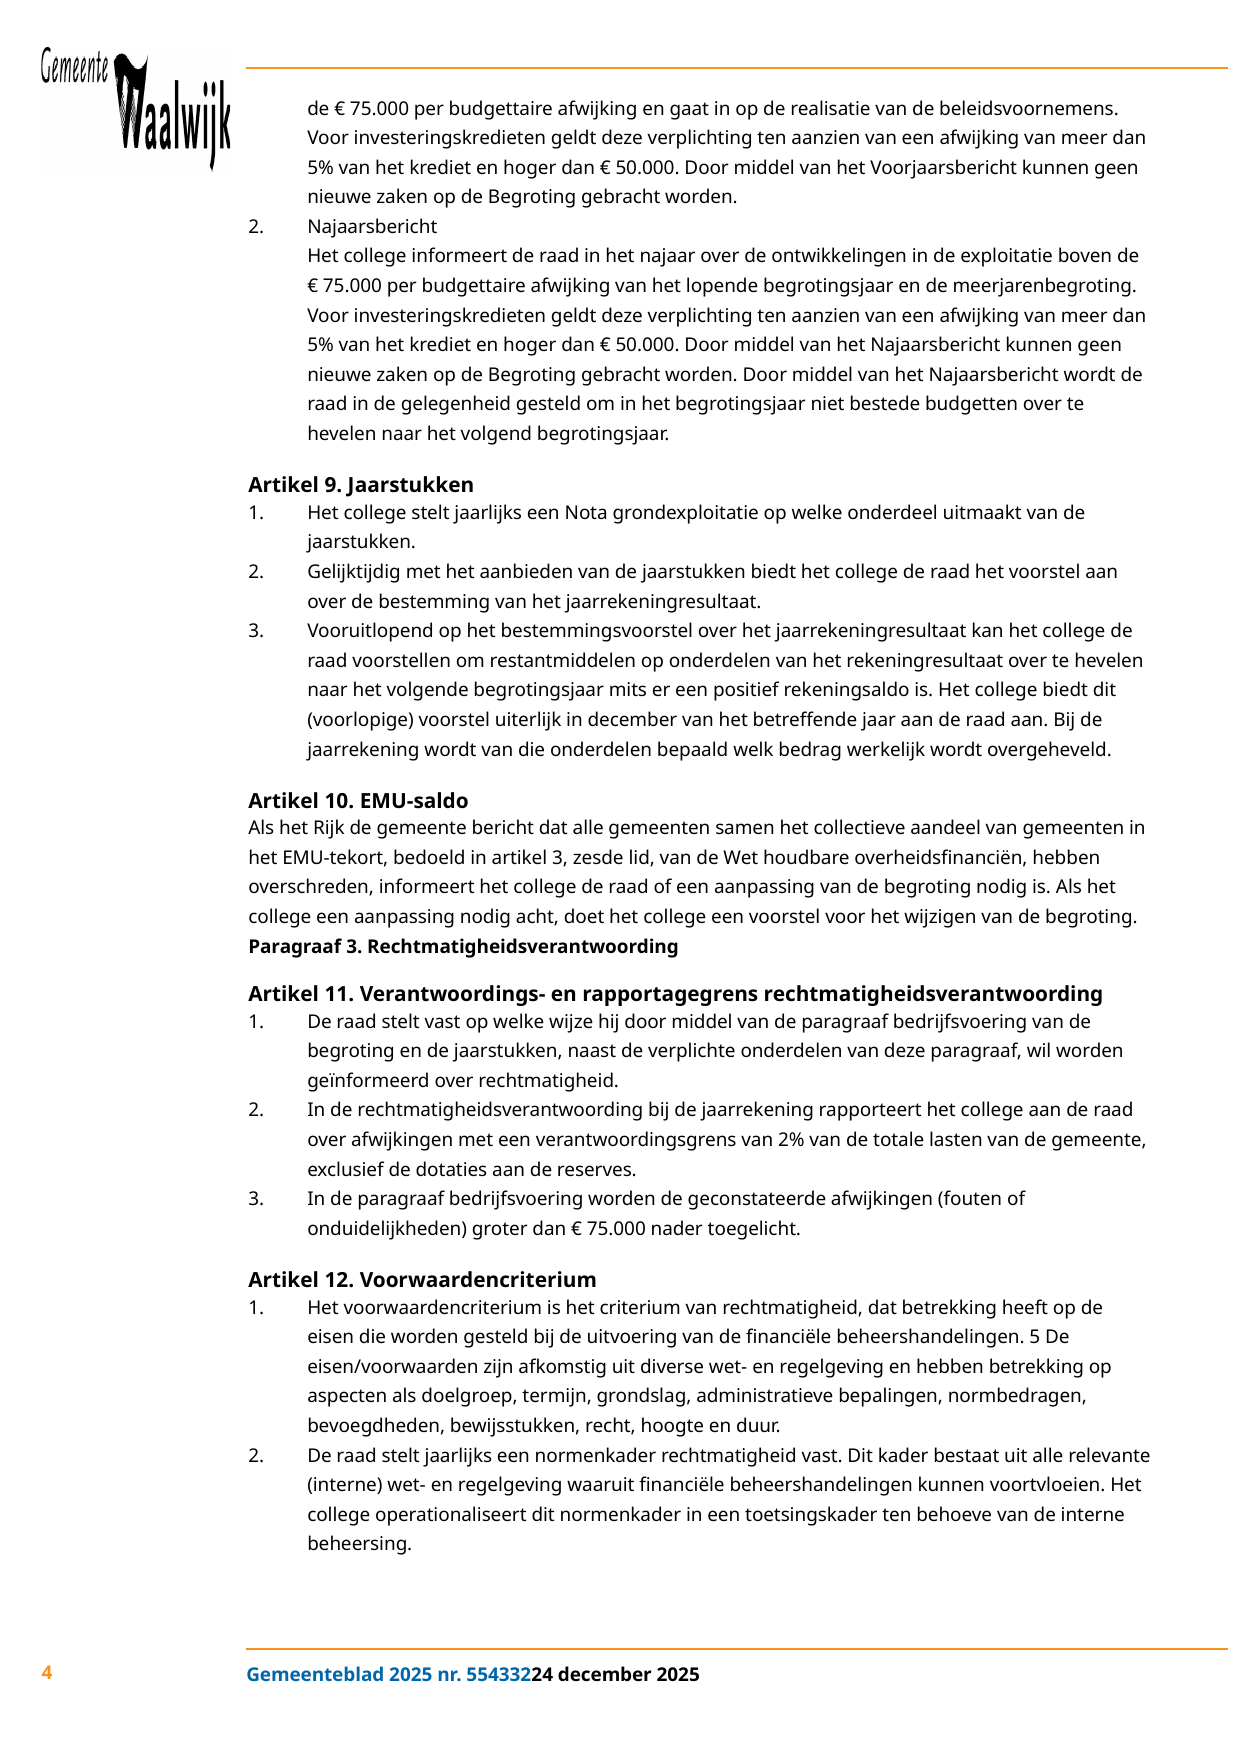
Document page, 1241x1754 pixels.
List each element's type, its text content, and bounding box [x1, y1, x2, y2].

list de € 75.000 per budgettaire afwijking en gaat in op de realisatie van de beleidsvoornemens. Voor investeringskredieten geldt deze verplichting ten aanzien van een afwijking van meer dan 5% van het krediet en hoger dan € 50.000. Door middel van het Voorjaarsbericht kunnen geen nieuwe zaken op de Begroting gebracht worden. [248, 95, 1152, 209]
list De raad stelt vast op welke wijze hij door middel van de paragraaf bedrijfsvoering van de begroting en de jaarstukken, naast de verplichte onderdelen van deze paragraaf, wil worden geïnformeerd over rechtmatigheid. [248, 1008, 1152, 1093]
list De raad stelt jaarlijks een normenkader rechtmatigheid vast. Dit kader bestaat uit alle relevante (interne) wet- en regelgeving waaruit financiële beheershandelingen kunnen voortvloeien. Het college operationaliseert dit normenkader in een toetsingskader ten behoeve van de interne beheersing. [248, 1442, 1152, 1556]
text Paragraaf 3. Rechtmatigheidsverantwoording [248, 933, 1152, 959]
list Vooruitlopend op het bestemmingsvoorstel over het jaarrekeningresultaat kan het college de raad voorstellen om restantmiddelen op onderdelen van het rekeningresultaat over te hevelen naar het volgende begrotingsjaar mits er een positief rekeningsaldo is. Het college biedt dit (voorlopige) voorstel uiterlijk in december van het betreffende jaar aan de raad aan. Bij de jaarrekening wordt van die onderdelen bepaald welk bedrag werkelijk wordt overgeheveld. [248, 617, 1152, 761]
text Artikel 11. Verantwoordings- en rapportagegrens rechtmatigheidsverantwoording [248, 979, 1152, 1008]
list In de rechtmatigheidsverantwoording bij de jaarrekening rapporteert het college aan de raad over afwijkingen met een verantwoordingsgrens van 2% van de totale lasten van de gemeente, exclusief de dotaties aan de reserves. [248, 1097, 1152, 1182]
picture [41, 47, 231, 172]
list Gelijktijdig met het aanbieden van de jaarstukken biedt het college de raad het voorstel aan over de bestemming van het jaarrekeningresultaat. [248, 558, 1152, 613]
text Artikel 12. Voorwaardencriterium [248, 1265, 1152, 1294]
text Artikel 9. Jaarstukken [248, 471, 1152, 499]
text Als het Rijk de gemeente bericht dat alle gemeenten samen het collectieve aandeel van gemeenten in het EMU-tekort, bedoeld in artikel 3, zesde lid, van de Wet houdbare overheidsfinanciën, hebben overschreden, informeert het college de raad of een aanpassing van de begroting nodig is. Als het college een aanpassing nodig acht, doet het college een voorstel voor het wijzigen van de begroting. [248, 814, 1152, 929]
list Het college informeert de raad in het najaar over de ontwikkelingen in de exploitatie boven de € 75.000 per budgettaire afwijking van het lopende begrotingsjaar en de meerjarenbegroting. Voor investeringskredieten geldt deze verplichting ten aanzien van een afwijking van meer dan 5% van het krediet en hoger dan € 50.000. Door middel van het Najaarsbericht kunnen geen nieuwe zaken op de Begroting gebracht worden. Door middel van het Najaarsbericht wordt de raad in de gelegenheid gesteld om in het begrotingsjaar niet bestede budgetten over te hevelen naar het volgend begrotingsjaar. [248, 243, 1152, 446]
list In de paragraaf bedrijfsvoering worden de geconstateerde afwijkingen (fouten of onduidelijkheden) groter dan € 75.000 nader toegelicht. [248, 1185, 1152, 1241]
list Najaarsbericht [248, 213, 1152, 239]
list Het voorwaardencriterium is het criterium van rechtmatigheid, dat betrekking heeft op de eisen die worden gesteld bij de uitvoering van de financiële beheershandelingen. 5 De eisen/voorwaarden zijn afkomstig uit diverse wet- en regelgeving en hebben betrekking op aspecten als doelgroep, termijn, grondslag, administratieve bepalingen, normbedragen, bevoegdheden, bewijsstukken, recht, hoogte en duur. [248, 1294, 1152, 1438]
list Het college stelt jaarlijks een Nota grondexploitatie op welke onderdeel uitmaakt van de jaarstukken. [248, 499, 1152, 554]
text Artikel 10. EMU-saldo [248, 786, 1152, 814]
